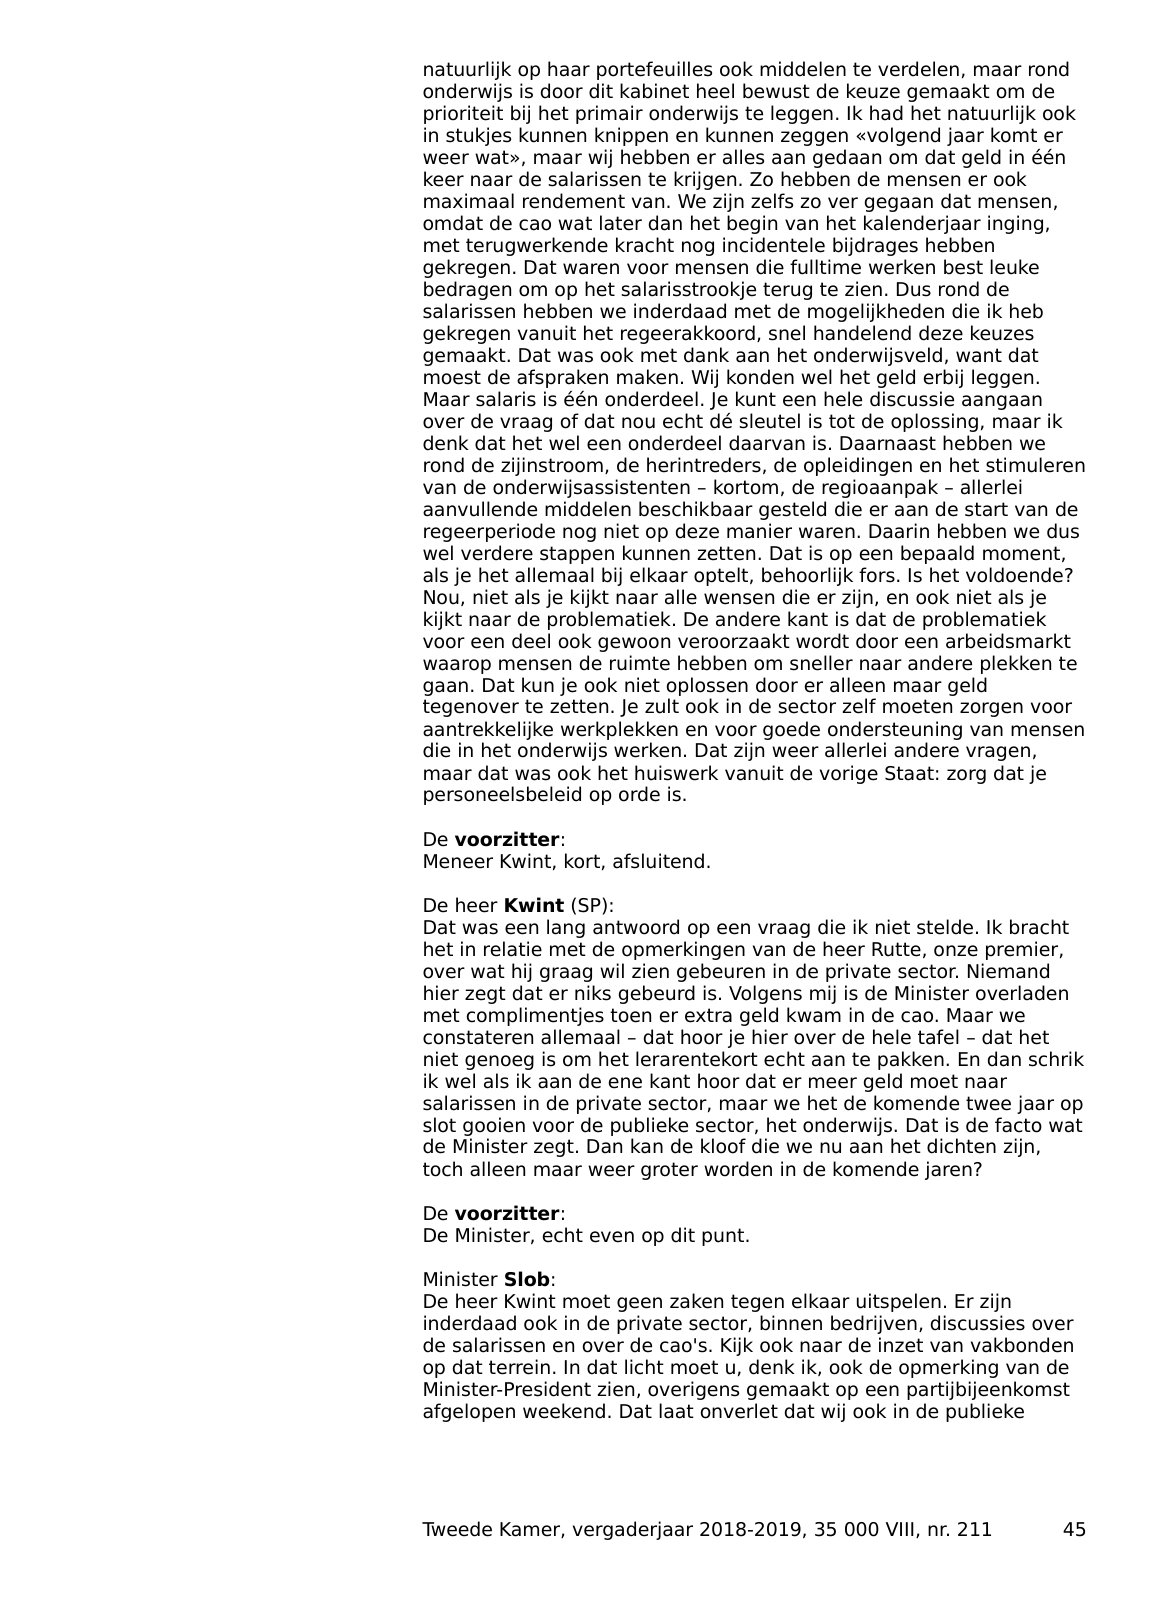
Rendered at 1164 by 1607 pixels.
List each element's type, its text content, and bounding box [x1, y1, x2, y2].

text Maar salaris is één onderdeel. Je kunt een hele discussie aangaan over de vraag of dat nou echt dé sleutel is tot de oplossing, maar ik denk dat het wel een onderdeel daarvan is. Daarnaast hebben we rond de zijinstroom, de herintreders, de opleidingen en het stimuleren van de onderwijsassistenten – kortom, de regioaanpak – allerlei aanvullende middelen beschikbaar gesteld die er aan de start van de regeerperiode nog niet op deze manier waren. Daarin hebben we dus wel verdere stappen kunnen zetten. Dat is op een bepaald moment, als je het allemaal bij elkaar optelt, behoorlijk fors. Is het voldoende? Nou, niet als je kijkt naar alle wensen die er zijn, en ook niet als je kijkt naar de problematiek. De andere kant is dat de problematiek voor een deel ook gewoon veroorzaakt wordt door een arbeidsmarkt waarop mensen de ruimte hebben om sneller naar andere plekken te gaan. Dat kun je ook niet oplossen door er alleen maar geld tegenover te zetten. Je zult ook in de sector zelf moeten zorgen voor aantrekkelijke werkplekken en voor goede ondersteuning van mensen die in het onderwijs werken. Dat zijn weer allerlei andere vragen, maar dat was ook het huiswerk vanuit de vorige Staat: zorg dat je personeelsbeleid op orde is. [422, 389, 1087, 806]
text Meneer Kwint, kort, afsluitend. [422, 851, 1087, 872]
text Dat was een lang antwoord op een vraag die ik niet stelde. Ik bracht het in relatie met de opmerkingen van de heer Rutte, onze premier, over wat hij graag wil zien gebeuren in de private sector. Niemand hier zegt dat er niks gebeurd is. Volgens mij is de Minister overladen met complimentjes toen er extra geld kwam in de cao. Maar we constateren allemaal – dat hoor je hier over de hele tafel – dat het niet genoeg is om het lerarentekort echt aan te pakken. En dan schrik ik wel als ik aan de ene kant hoor dat er meer geld moet naar salarissen in de private sector, maar we het de komende twee jaar op slot gooien voor de publieke sector, het onderwijs. Dat is de facto wat de Minister zegt. Dan kan de kloof die we nu aan het dichten zijn, toch alleen maar weer groter worden in de komende jaren? [422, 917, 1087, 1180]
text Minister Slob: [422, 1269, 1087, 1291]
text De voorzitter: [422, 828, 1087, 851]
text De heer Kwint moet geen zaken tegen elkaar uitspelen. Er zijn inderdaad ook in de private sector, binnen bedrijven, discussies over de salarissen en over de cao's. Kijk ook naar de inzet van vakbonden op dat terrein. In dat licht moet u, denk ik, ook de opmerking van de Minister-President zien, overigens gemaakt op een partijbijeenkomst afgelopen weekend. Dat laat onverlet dat wij ook in de publieke [422, 1291, 1087, 1423]
text De voorzitter: [422, 1203, 1087, 1224]
text De Minister, echt even op dit punt. [422, 1224, 1087, 1247]
text De heer Kwint (SP): [422, 895, 1087, 917]
text natuurlijk op haar portefeuilles ook middelen te verdelen, maar rond onderwijs is door dit kabinet heel bewust de keuze gemaakt om de prioriteit bij het primair onderwijs te leggen. Ik had het natuurlijk ook in stukjes kunnen knippen en kunnen zeggen «volgend jaar komt er weer wat», maar wij hebben er alles aan gedaan om dat geld in één keer naar de salarissen te krijgen. Zo hebben de mensen er ook maximaal rendement van. We zijn zelfs zo ver gegaan dat mensen, omdat de cao wat later dan het begin van het kalenderjaar inging, met terugwerkende kracht nog incidentele bijdrages hebben gekregen. Dat waren voor mensen die fulltime werken best leuke bedragen om op het salarisstrookje terug te zien. Dus rond de salarissen hebben we inderdaad met de mogelijkheden die ik heb gekregen vanuit het regeerakkoord, snel handelend deze keuzes gemaakt. Dat was ook met dank aan het onderwijsveld, want dat moest de afspraken maken. Wij konden wel het geld erbij leggen. [422, 59, 1087, 389]
